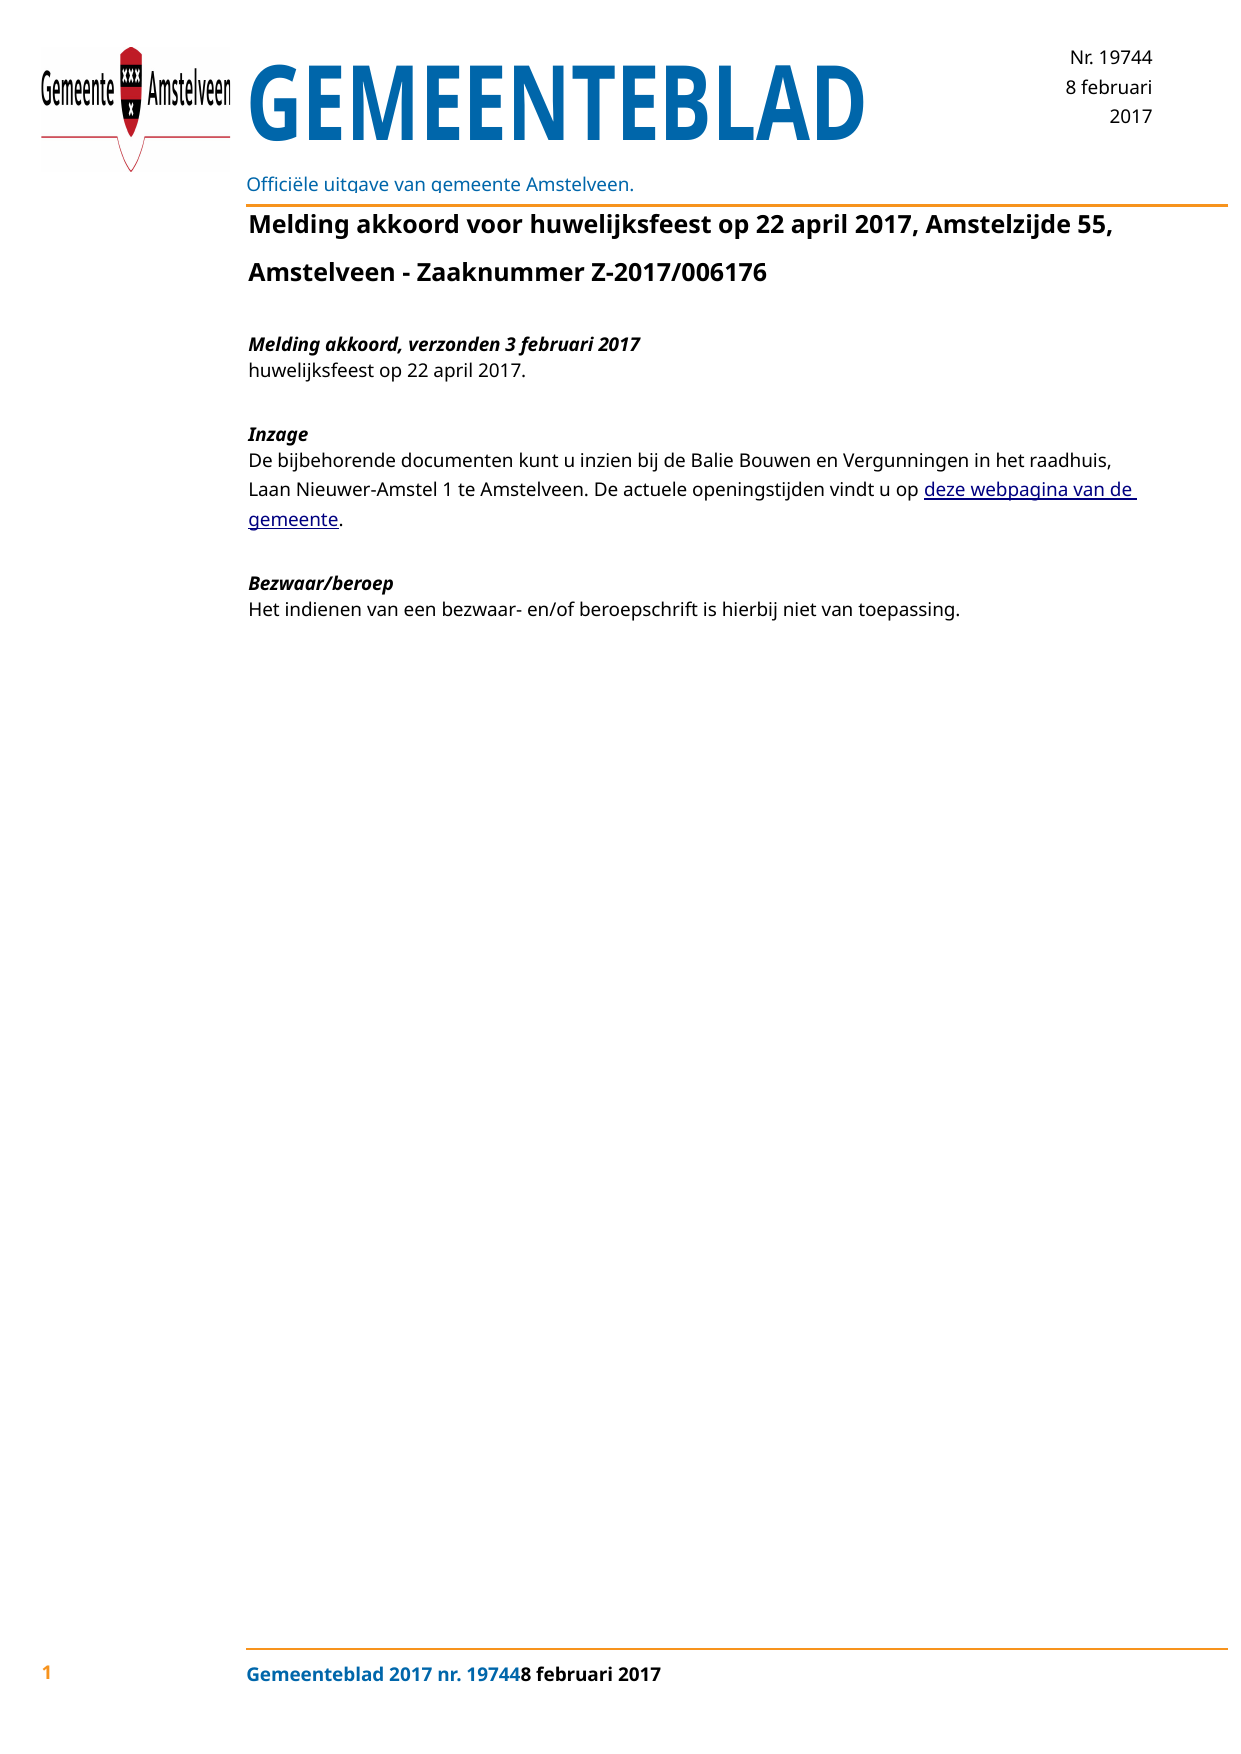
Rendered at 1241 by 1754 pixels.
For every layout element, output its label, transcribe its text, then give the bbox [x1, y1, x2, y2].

text Melding akkoord, verzonden 3 februari 2017 [248, 331, 1152, 357]
text Bezwaar/beroep [248, 570, 1152, 596]
text De bijbehorende documenten kunt u inzien bij de Balie Bouwen en Vergunningen in het raadhuis, Laan Nieuwer-Amstel 1 te Amstelveen. De actuele openingstijden vindt u op deze webpagina van de gemeente. [248, 447, 1152, 532]
picture [41, 47, 231, 172]
text Inzage [248, 421, 1152, 447]
text huwelijksfeest op 22 april 2017. [248, 357, 1152, 383]
text Melding akkoord voor huwelijksfeest op 22 april 2017, Amstelzijde 55, Amstelveen - Zaaknummer Z-2017/006176 [248, 207, 1152, 288]
text Het indienen van een bezwaar- en/of beroepschrift is hierbij niet van toepassing. [248, 596, 1152, 621]
